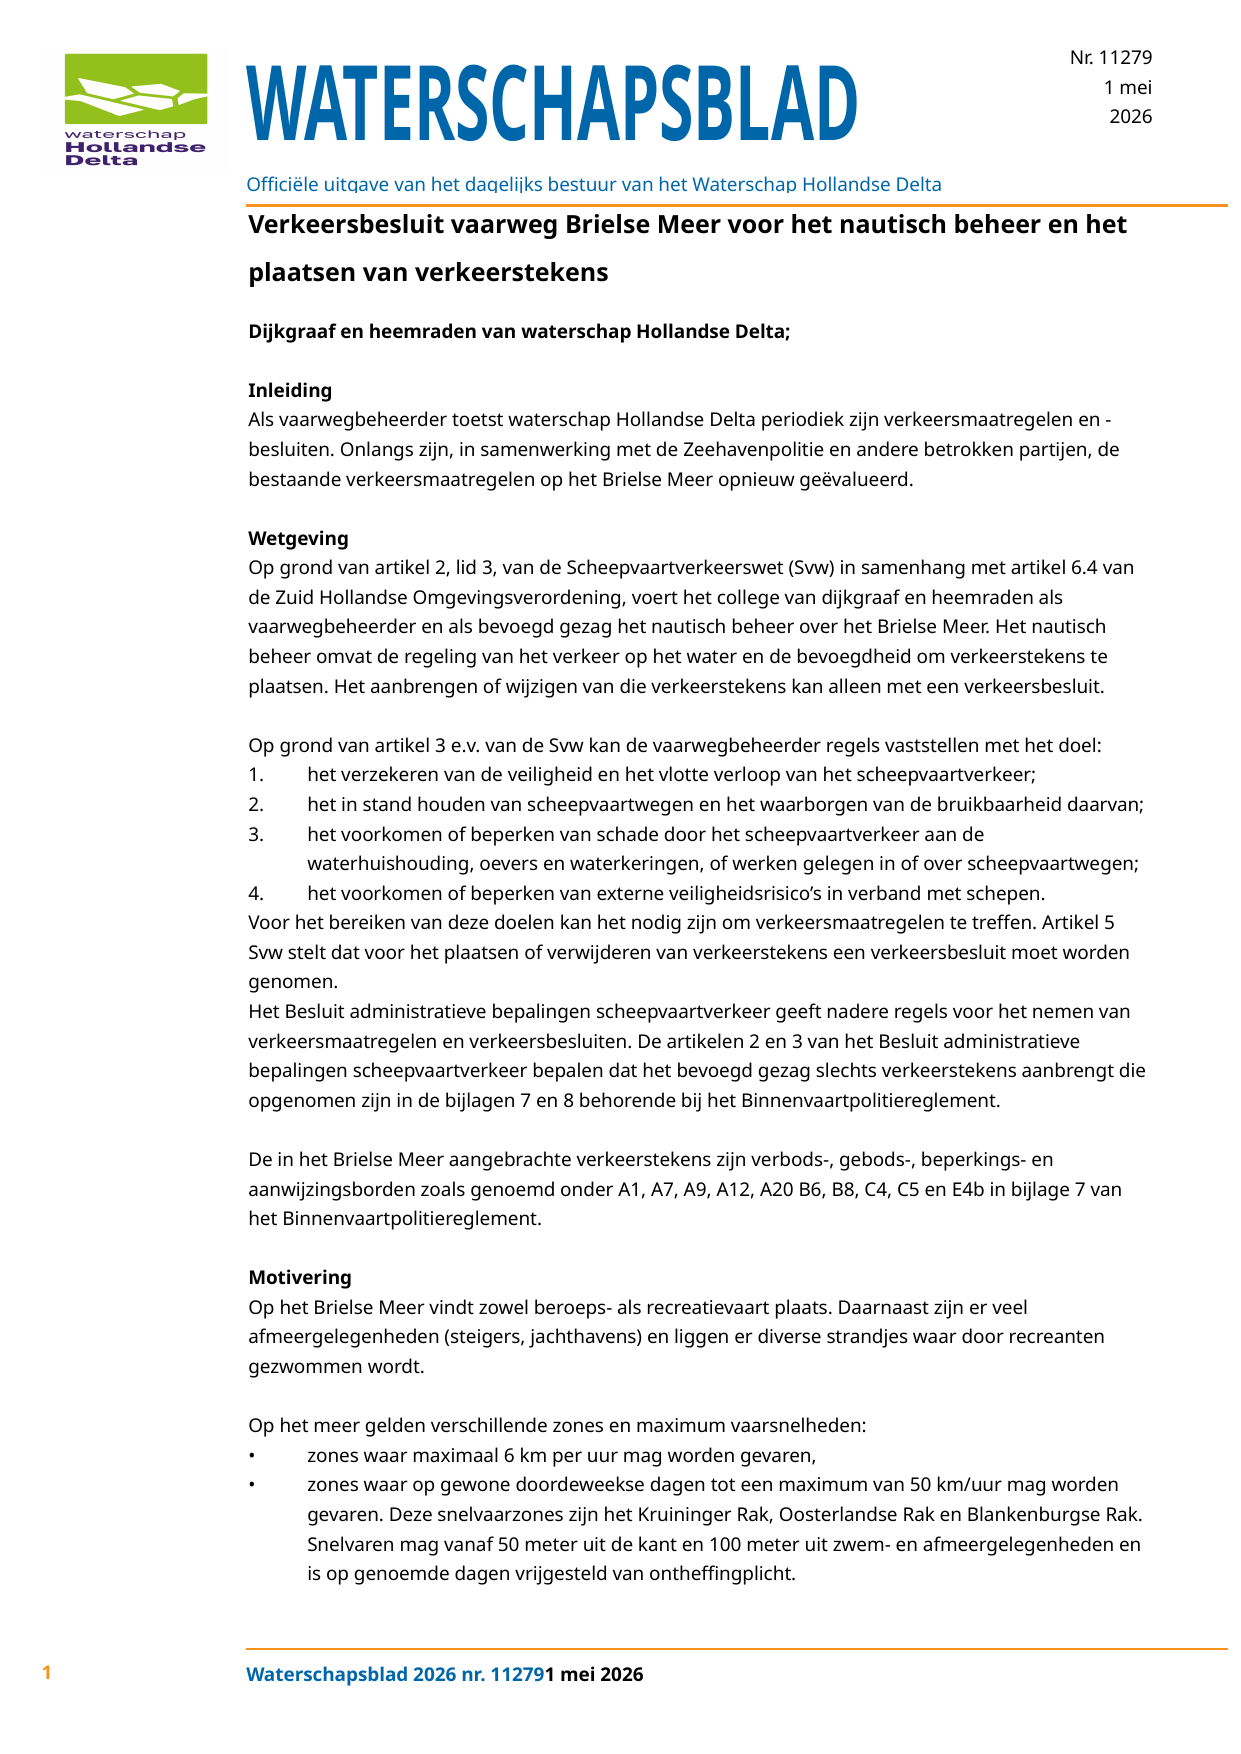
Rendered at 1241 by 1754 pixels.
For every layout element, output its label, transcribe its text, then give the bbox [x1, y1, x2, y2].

text Op grond van artikel 2, lid 3, van de Scheepvaartverkeerswet (Svw) in samenhang met artikel 6.4 van de Zuid Hollandse Omgevingsverordening, voert het college van dijkgraaf en heemraden als vaarwegbeheerder en als bevoegd gezag het nautisch beheer over het Brielse Meer. Het nautisch beheer omvat de regeling van het verkeer op het water en de bevoegdheid om verkeerstekens te plaatsen. Het aanbrengen of wijzigen van die verkeerstekens kan alleen met een verkeersbesluit. [248, 554, 1152, 699]
text Motivering [248, 1264, 1152, 1290]
text De in het Brielse Meer aangebrachte verkeerstekens zijn verbods-, gebods-, beperkings- en aanwijzingsborden zoals genoemd onder A1, A7, A9, A12, A20 B6, B8, C4, C5 en E4b in bijlage 7 van het Binnenvaartpolitiereglement. [248, 1146, 1152, 1231]
text Verkeersbesluit vaarweg Brielse Meer voor het nautisch beheer en het plaatsen van verkeerstekens [248, 207, 1152, 288]
text Als vaarwegbeheerder toetst waterschap Hollandse Delta periodiek zijn verkeersmaatregelen en -besluiten. Onlangs zijn, in samenwerking met de Zeehavenpolitie en andere betrokken partijen, de bestaande verkeersmaatregelen op het Brielse Meer opnieuw geëvalueerd. [248, 407, 1152, 492]
list zones waar maximaal 6 km per uur mag worden gevaren, [248, 1442, 1152, 1468]
text Wetgeving [248, 525, 1152, 551]
list het voorkomen of beperken van externe veiligheidsrisico’s in verband met schepen. [248, 880, 1152, 906]
text Op het Brielse Meer vindt zowel beroeps- als recreatievaart plaats. Daarnaast zijn er veel afmeergelegenheden (steigers, jachthavens) en liggen er diverse strandjes waar door recreanten gezwommen wordt. [248, 1294, 1152, 1379]
text Dijkgraaf en heemraden van waterschap Hollandse Delta; [248, 318, 1152, 344]
text Op grond van artikel 3 e.v. van de Svw kan de vaarwegbeheerder regels vaststellen met het doel: [248, 732, 1152, 758]
list het verzekeren van de veiligheid en het vlotte verloop van het scheepvaartverkeer; [248, 762, 1152, 787]
text Inleiding [248, 377, 1152, 403]
list het in stand houden van scheepvaartwegen en het waarborgen van de bruikbaarheid daarvan; [248, 791, 1152, 817]
picture [41, 47, 231, 172]
list het voorkomen of beperken van schade door het scheepvaartverkeer aan de waterhuishouding, oevers en waterkeringen, of werken gelegen in of over scheepvaartwegen; [248, 821, 1152, 876]
list zones waar op gewone doordeweekse dagen tot een maximum van 50 km/uur mag worden gevaren. Deze snelvaarzones zijn het Kruininger Rak, Oosterlandse Rak en Blankenburgse Rak. Snelvaren mag vanaf 50 meter uit de kant en 100 meter uit zwem- en afmeergelegenheden en is op genoemde dagen vrijgesteld van ontheffingplicht. [248, 1472, 1152, 1586]
text Het Besluit administratieve bepalingen scheepvaartverkeer geeft nadere regels voor het nemen van verkeersmaatregelen en verkeersbesluiten. De artikelen 2 en 3 van het Besluit administratieve bepalingen scheepvaartverkeer bepalen dat het bevoegd gezag slechts verkeerstekens aanbrengt die opgenomen zijn in de bijlagen 7 en 8 behorende bij het Binnenvaartpolitiereglement. [248, 998, 1152, 1113]
text Voor het bereiken van deze doelen kan het nodig zijn om verkeersmaatregelen te treffen. Artikel 5 Svw stelt dat voor het plaatsen of verwijderen van verkeerstekens een verkeersbesluit moet worden genomen. [248, 909, 1152, 994]
text Op het meer gelden verschillende zones en maximum vaarsnelheden: [248, 1412, 1152, 1438]
